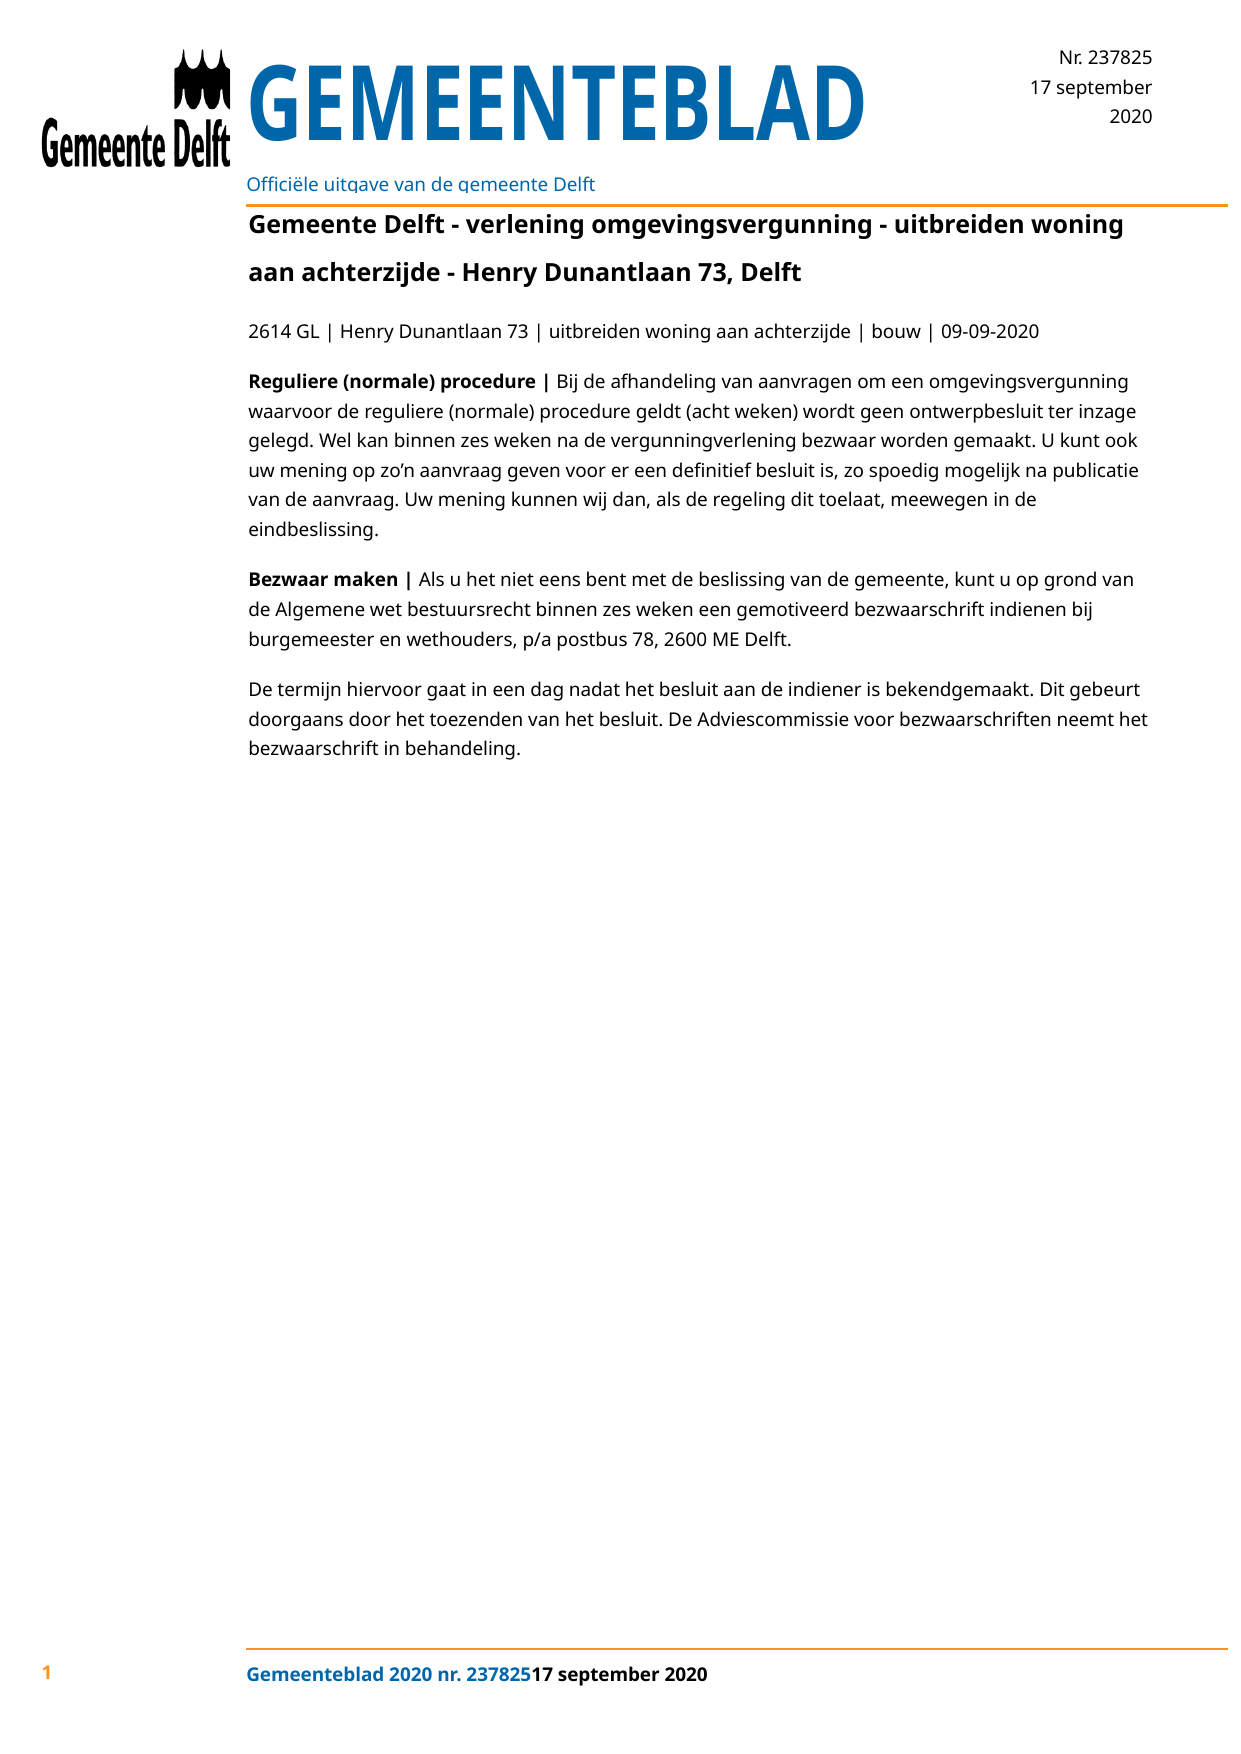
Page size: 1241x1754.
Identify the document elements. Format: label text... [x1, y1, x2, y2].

text De termijn hiervoor gaat in een dag nadat het besluit aan de indiener is bekendgemaakt. Dit gebeurt doorgaans door het toezenden van het besluit. De Adviescommissie voor bezwaarschriften neemt het bezwaarschrift in behandeling. [248, 676, 1152, 761]
text Gemeente Delft - verlening omgevingsvergunning - uitbreiden woning aan achterzijde - Henry Dunantlaan 73, Delft [248, 207, 1152, 288]
text 2614 GL | Henry Dunantlaan 73 | uitbreiden woning aan achterzijde | bouw | 09-09-2020 [248, 318, 1152, 344]
picture [41, 47, 231, 172]
text Reguliere (normale) procedure | Bij de afhandeling van aanvragen om een omgevingsvergunning waarvoor de reguliere (normale) procedure geldt (acht weken) wordt geen ontwerpbesluit ter inzage gelegd. Wel kan binnen zes weken na de vergunningverlening bezwaar worden gemaakt. U kunt ook uw mening op zo’n aanvraag geven voor er een definitief besluit is, zo spoedig mogelijk na publicatie van de aanvraag. Uw mening kunnen wij dan, als de regeling dit toelaat, meewegen in de eindbeslissing. [248, 368, 1152, 542]
text Bezwaar maken | Als u het niet eens bent met de beslissing van de gemeente, kunt u op grond van de Algemene wet bestuursrecht binnen zes weken een gemotiveerd bezwaarschrift indienen bij burgemeester en wethouders, p/a postbus 78, 2600 ME Delft. [248, 567, 1152, 652]
